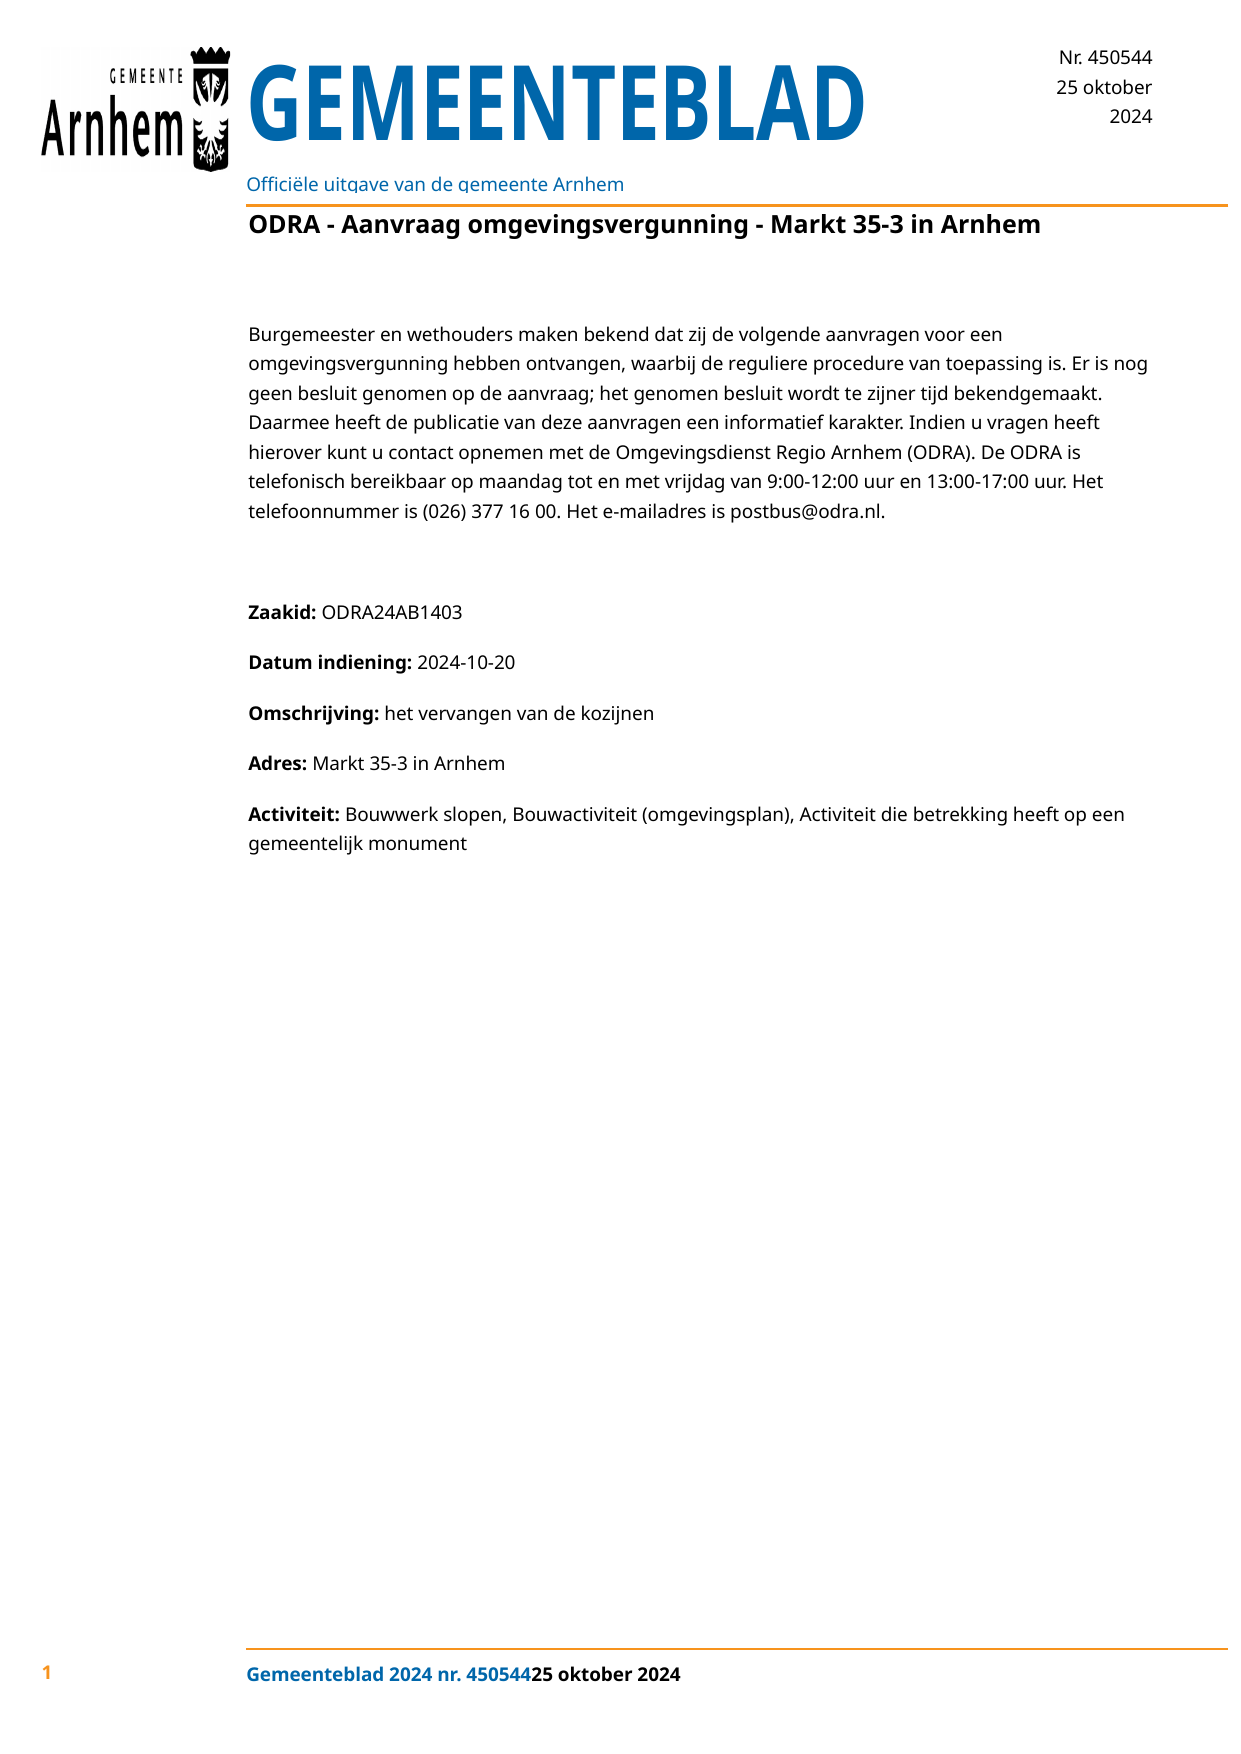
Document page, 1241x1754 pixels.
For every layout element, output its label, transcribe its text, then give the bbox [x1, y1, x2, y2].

picture [41, 47, 231, 172]
text Zaakid: ODRA24AB1403 [248, 599, 1152, 625]
text Omschrijving: het vervangen van de kozijnen [248, 700, 1152, 726]
text Datum indiening: 2024-10-20 [248, 649, 1152, 675]
text ODRA - Aanvraag omgevingsvergunning - Markt 35-3 in Arnhem [248, 207, 1152, 241]
text Burgemeester en wethouders maken bekend dat zij de volgende aanvragen voor een omgevingsvergunning hebben ontvangen, waarbij de reguliere procedure van toepassing is. Er is nog geen besluit genomen op de aanvraag; het genomen besluit wordt te zijner tijd bekendgemaakt. Daarmee heeft de publicatie van deze aanvragen een informatief karakter. Indien u vragen heeft hierover kunt u contact opnemen met de Omgevingsdienst Regio Arnhem (ODRA). De ODRA is telefonisch bereikbaar op maandag tot en met vrijdag van 9:00-12:00 uur en 13:00-17:00 uur. Het telefoonnummer is (026) 377 16 00. Het e-mailadres is postbus@odra.nl. [248, 321, 1152, 524]
text Adres: Markt 35-3 in Arnhem [248, 750, 1152, 776]
text Activiteit: Bouwwerk slopen, Bouwactiviteit (omgevingsplan), Activiteit die betrekking heeft op een gemeentelijk monument [248, 801, 1152, 856]
